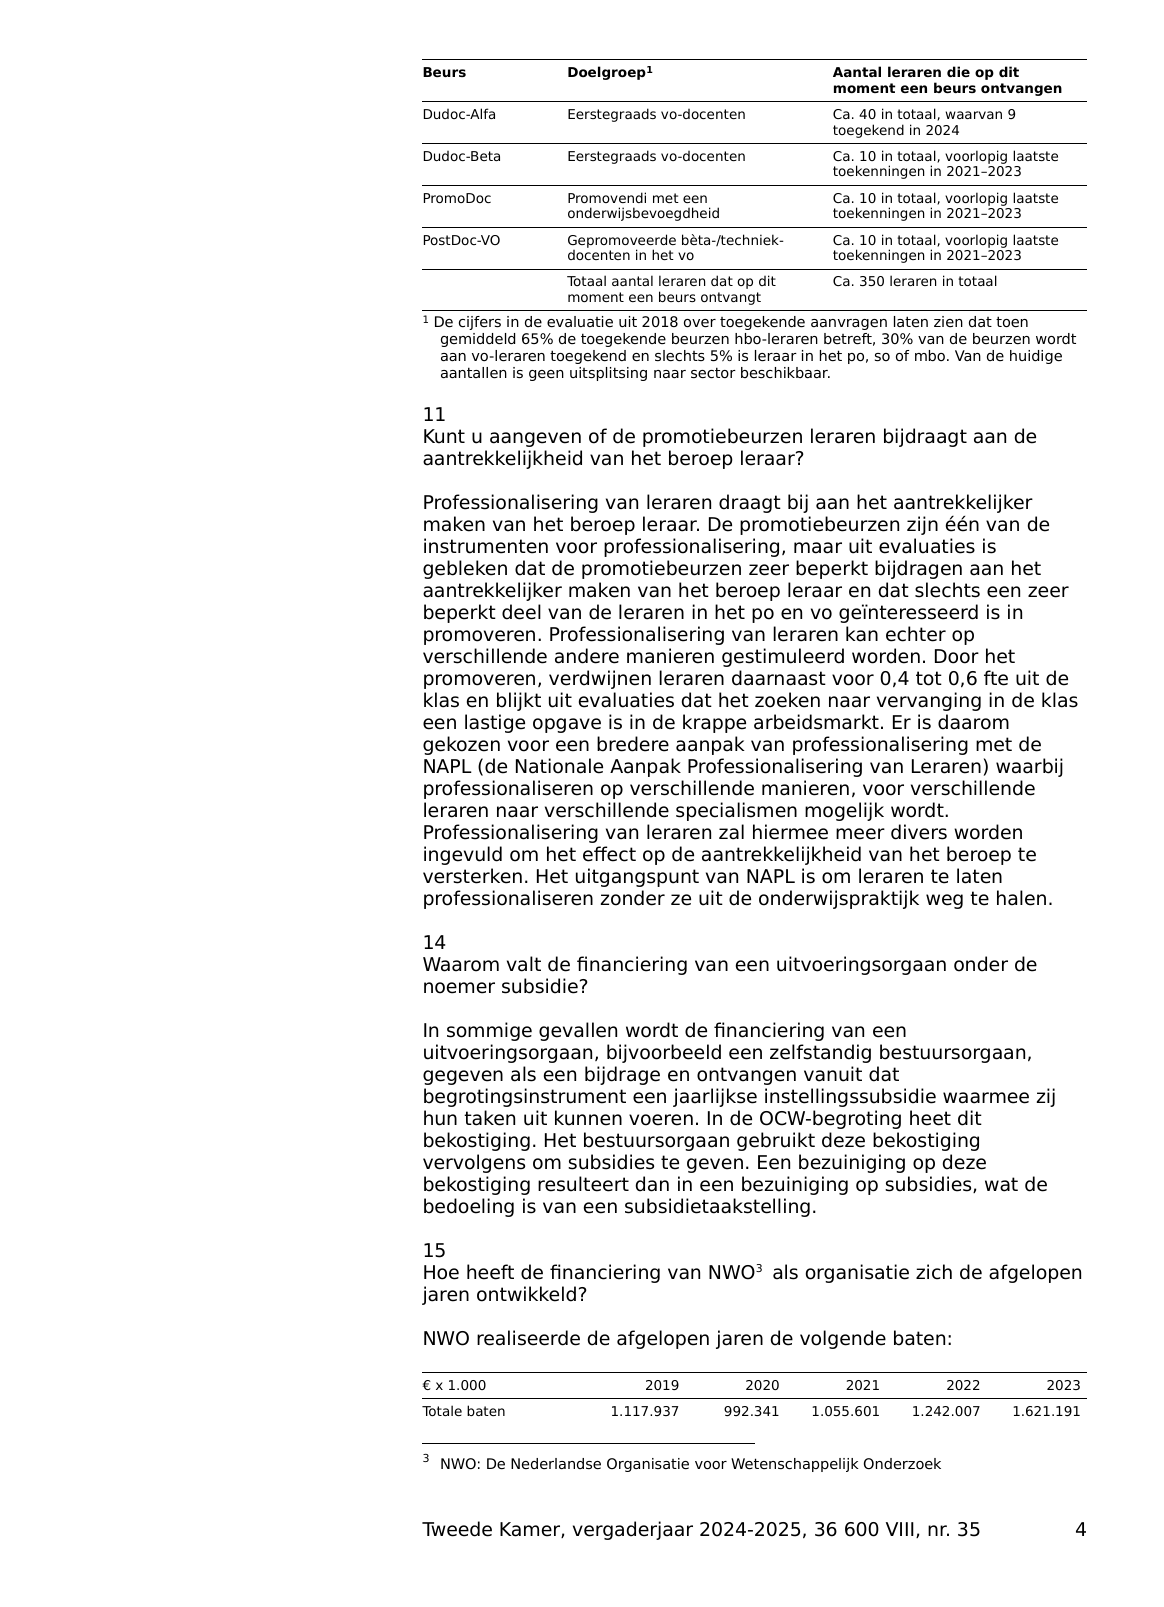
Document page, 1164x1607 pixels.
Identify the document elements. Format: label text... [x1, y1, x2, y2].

table_cell Gepromoveerde bèta-/techniek-docenten in het vo [561, 228, 827, 268]
table_cell Eerstegraads vo-docenten [561, 144, 827, 185]
text Hoe heeft de financiering van NWO als organisatie zich de afgelopen jaren ontwikkeld? [422, 1262, 1087, 1306]
table_cell 1.117.937 [585, 1399, 685, 1419]
table_cell Promovendi met een onderwijsbevoegdheid [561, 186, 827, 227]
table_cell Ca. 350 leraren in totaal [827, 270, 1087, 310]
table_cell Dudoc-Alfa [422, 102, 561, 143]
table_cell [422, 270, 561, 310]
table_cell 1.055.601 [785, 1399, 886, 1419]
text NWO realiseerde de afgelopen jaren de volgende baten: [422, 1328, 1087, 1350]
table_cell Totale baten [422, 1399, 585, 1419]
table_cell Dudoc-Beta [422, 144, 561, 185]
table_cell Ca. 40 in totaal, waarvan 9 toegekend in 2024 [827, 102, 1087, 143]
text 14 [422, 932, 1087, 954]
table_header Beurs [422, 60, 561, 101]
table_cell Ca. 10 in totaal, voorlopig laatste toekenningen in 2021–2023 [827, 144, 1087, 185]
table_header 2023 [986, 1373, 1087, 1398]
text Kunt u aangeven of de promotiebeurzen leraren bijdraagt aan de aantrekkelijkheid van het beroep leraar? [422, 426, 1087, 470]
table_header 2022 [886, 1373, 986, 1398]
table_header Doelgroep1 [561, 60, 827, 101]
table_cell Ca. 10 in totaal, voorlopig laatste toekenningen in 2021–2023 [827, 228, 1087, 268]
text NWO: De Nederlandse Organisatie voor Wetenschappelijk Onderzoek [422, 1452, 1087, 1474]
table_cell Ca. 10 in totaal, voorlopig laatste toekenningen in 2021–2023 [827, 186, 1087, 227]
table_cell Totaal aantal leraren dat op dit moment een beurs ontvangt [561, 270, 827, 310]
table_cell Eerstegraads vo-docenten [561, 102, 827, 143]
table_header € x 1.000 [422, 1373, 585, 1398]
table_cell 1 De cijfers in de evaluatie uit 2018 over toegekende aanvragen laten zien dat toen gemiddeld 65% de toegekende beurzen hbo-leraren betreft, 30% van de beurzen wordt aan vo-leraren toegekend en slechts 5% is leraar in het po, so of mbo. Van de huidige aantallen is geen uitsplitsing naar sector beschikbaar. [422, 311, 1087, 382]
table_cell 992.341 [685, 1399, 785, 1419]
table_header 2020 [685, 1373, 785, 1398]
text Waarom valt de financiering van een uitvoeringsorgaan onder de noemer subsidie? [422, 954, 1087, 998]
text Professionalisering van leraren draagt bij aan het aantrekkelijker maken van het beroep leraar. De promotiebeurzen zijn één van de instrumenten voor professionalisering, maar uit evaluaties is gebleken dat de promotiebeurzen zeer beperkt bijdragen aan het aantrekkelijker maken van het beroep leraar en dat slechts een zeer beperkt deel van de leraren in het po en vo geïnteresseerd is in promoveren. Professionalisering van leraren kan echter op verschillende andere manieren gestimuleerd worden. Door het promoveren, verdwijnen leraren daarnaast voor 0,4 tot 0,6 fte uit de klas en blijkt uit evaluaties dat het zoeken naar vervanging in de klas een lastige opgave is in de krappe arbeidsmarkt. Er is daarom gekozen voor een bredere aanpak van professionalisering met de NAPL (de Nationale Aanpak Professionalisering van Leraren) waarbij professionaliseren op verschillende manieren, voor verschillende leraren naar verschillende specialismen mogelijk wordt. Professionalisering van leraren zal hiermee meer divers worden ingevuld om het effect op de aantrekkelijkheid van het beroep te versterken. Het uitgangspunt van NAPL is om leraren te laten professionaliseren zonder ze uit de onderwijspraktijk weg te halen. [422, 492, 1087, 910]
table_header 2021 [785, 1373, 886, 1398]
text 11 [422, 404, 1087, 426]
table_cell 1.242.007 [886, 1399, 986, 1419]
table_header Aantal leraren die op dit moment een beurs ontvangen [827, 60, 1087, 101]
table_cell 1.621.191 [986, 1399, 1087, 1419]
table_cell PostDoc-VO [422, 228, 561, 268]
text In sommige gevallen wordt de financiering van een uitvoeringsorgaan, bijvoorbeeld een zelfstandig bestuursorgaan, gegeven als een bijdrage en ontvangen vanuit dat begrotingsinstrument een jaarlijkse instellingssubsidie waarmee zij hun taken uit kunnen voeren. In de OCW-begroting heet dit bekostiging. Het bestuursorgaan gebruikt deze bekostiging vervolgens om subsidies te geven. Een bezuiniging op deze bekostiging resulteert dan in een bezuiniging op subsidies, wat de bedoeling is van een subsidietaakstelling. [422, 1020, 1087, 1218]
table_cell PromoDoc [422, 186, 561, 227]
text 15 [422, 1240, 1087, 1262]
table_header 2019 [585, 1373, 685, 1398]
